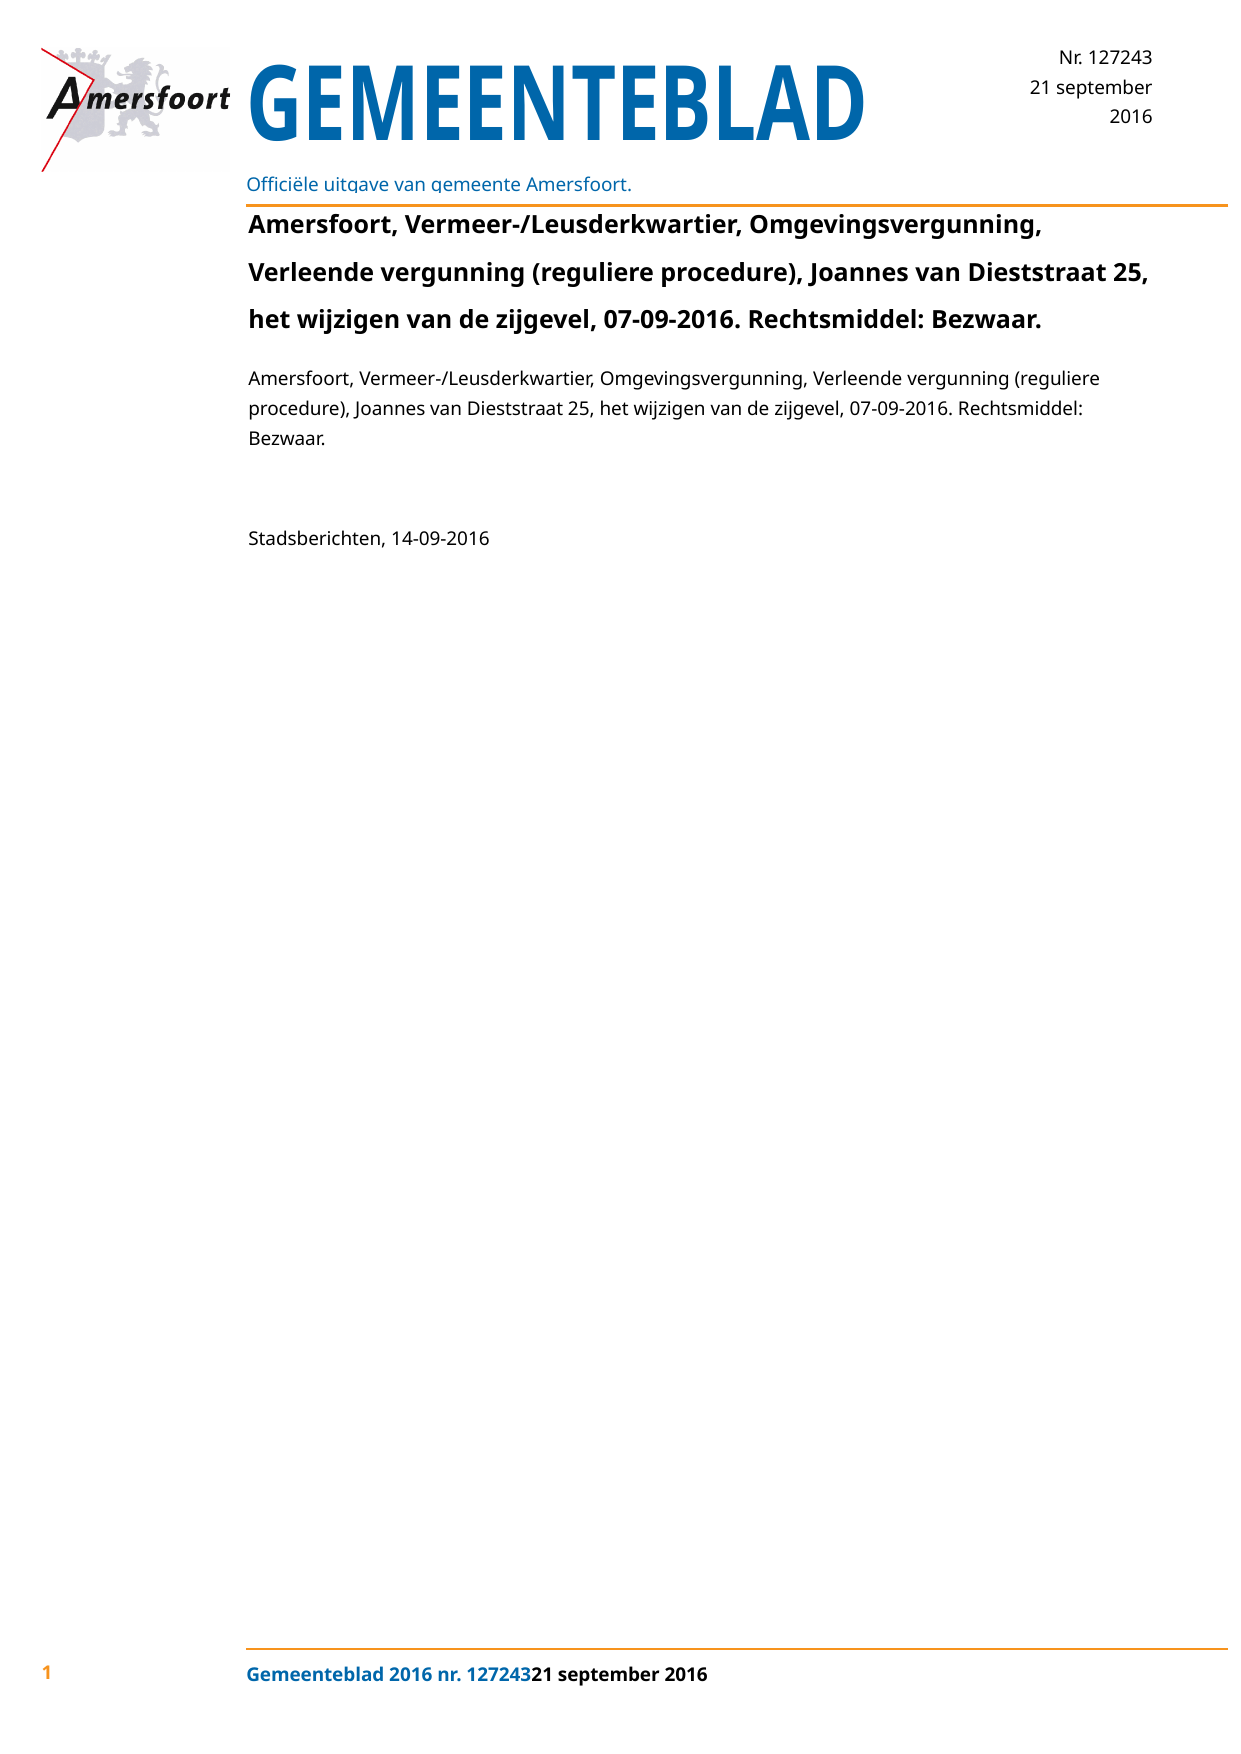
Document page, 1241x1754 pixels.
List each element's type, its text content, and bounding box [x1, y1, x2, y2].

text Amersfoort, Vermeer-/Leusderkwartier, Omgevingsvergunning, Verleende vergunning (reguliere procedure), Joannes van Dieststraat 25, het wijzigen van de zijgevel, 07-09-2016. Rechtsmiddel: Bezwaar. [248, 366, 1152, 450]
text Stadsberichten, 14-09-2016 [248, 526, 1152, 551]
picture [41, 47, 231, 172]
text Amersfoort, Vermeer-/Leusderkwartier, Omgevingsvergunning, Verleende vergunning (reguliere procedure), Joannes van Dieststraat 25, het wijzigen van de zijgevel, 07-09-2016. Rechtsmiddel: Bezwaar. [248, 207, 1152, 336]
